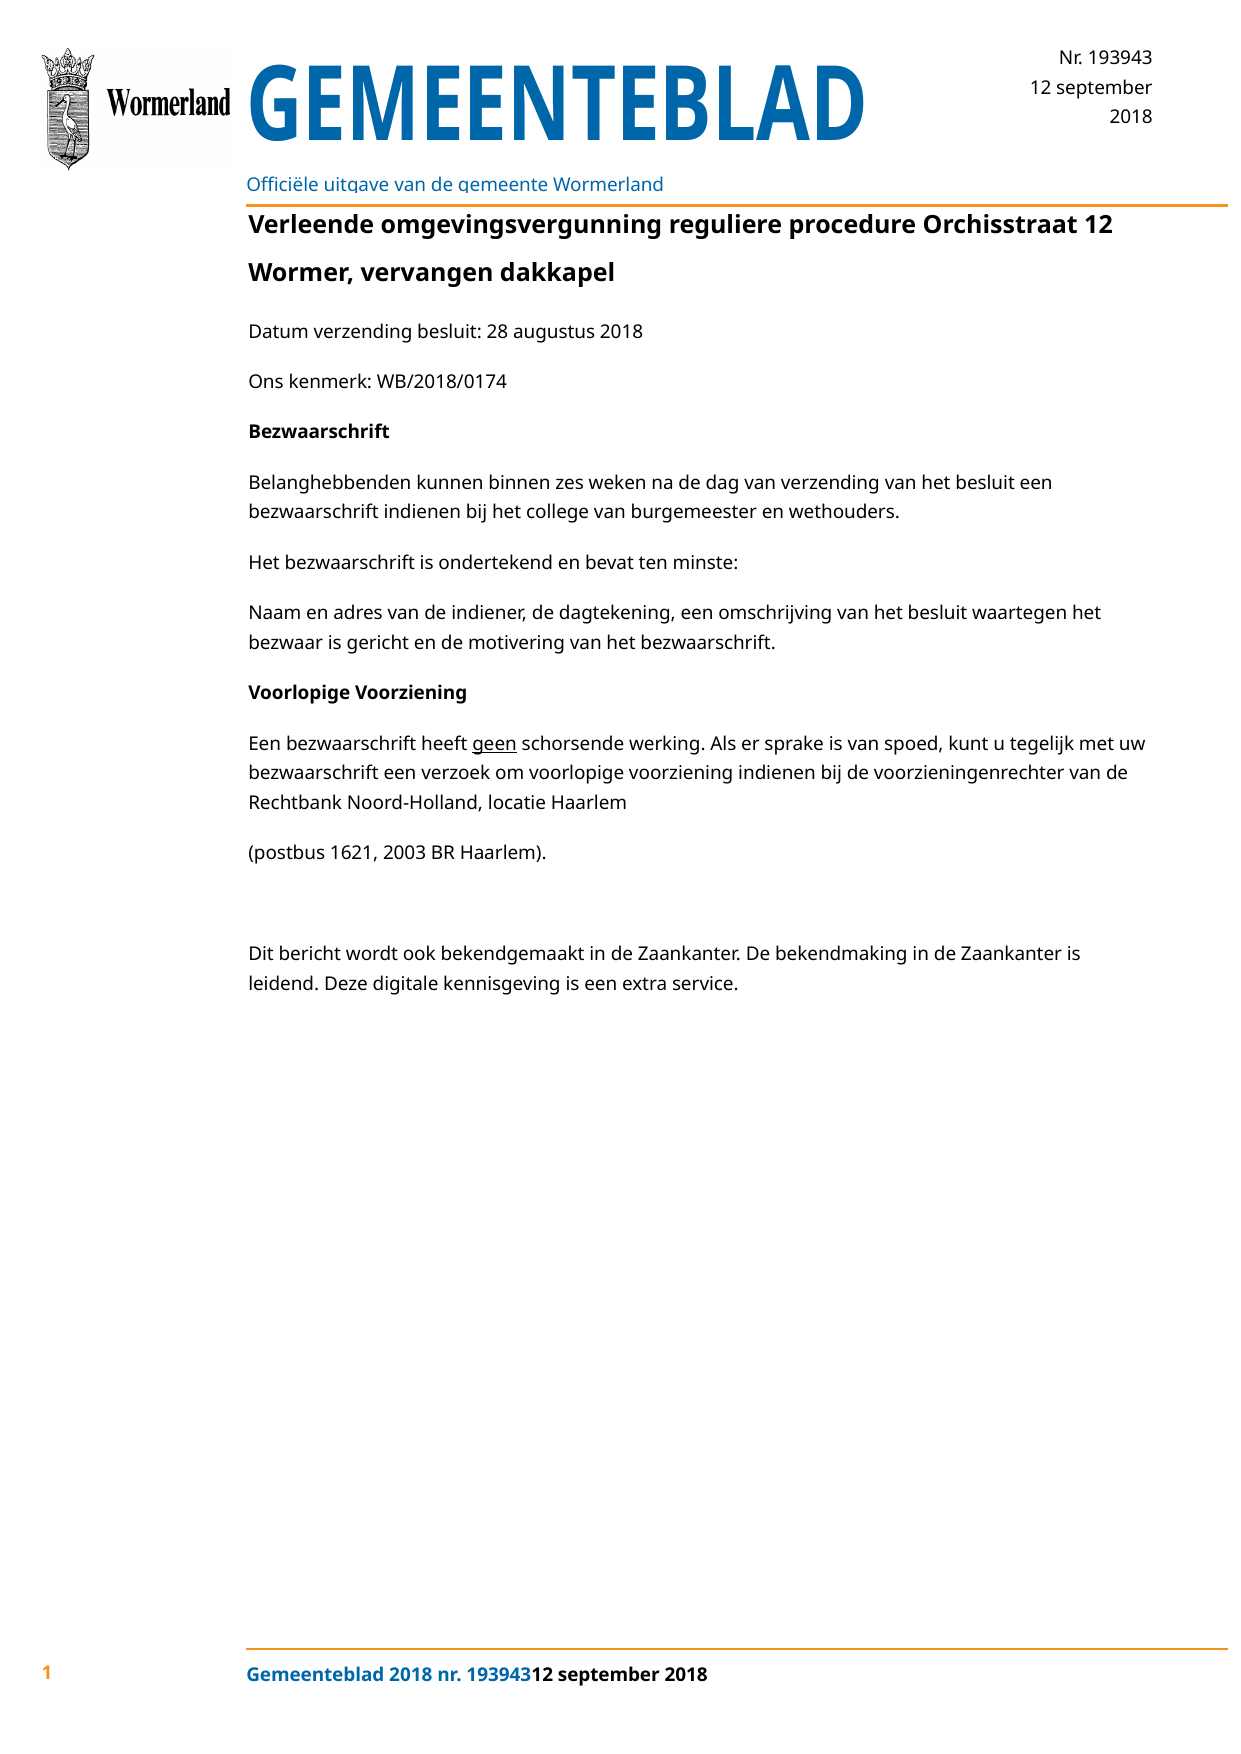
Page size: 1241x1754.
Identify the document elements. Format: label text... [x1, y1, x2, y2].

text Naam en adres van de indiener, de dagtekening, een omschrijving van het besluit waartegen het bezwaar is gericht en de motivering van het bezwaarschrift. [248, 599, 1152, 655]
text Voorlopige Voorziening [248, 679, 1152, 705]
text Verleende omgevingsvergunning reguliere procedure Orchisstraat 12 Wormer, vervangen dakkapel [248, 207, 1152, 288]
picture [41, 47, 231, 172]
text Een bezwaarschrift heeft geen schorsende werking. Als er sprake is van spoed, kunt u tegelijk met uw bezwaarschrift een verzoek om voorlopige voorziening indienen bij de voorzieningenrechter van de Rechtbank Noord-Holland, locatie Haarlem [248, 730, 1152, 815]
text Het bezwaarschrift is ondertekend en bevat ten minste: [248, 549, 1152, 575]
text Ons kenmerk: WB/2018/0174 [248, 368, 1152, 394]
text Belanghebbenden kunnen binnen zes weken na de dag van verzending van het besluit een bezwaarschrift indienen bij het college van burgemeester en wethouders. [248, 469, 1152, 524]
text Bezwaarschrift [248, 419, 1152, 444]
text Datum verzending besluit: 28 augustus 2018 [248, 318, 1152, 344]
text (postbus 1621, 2003 BR Haarlem). [248, 839, 1152, 865]
text Dit bericht wordt ook bekendgemaakt in de Zaankanter. De bekendmaking in de Zaankanter is leidend. Deze digitale kennisgeving is een extra service. [248, 940, 1152, 996]
